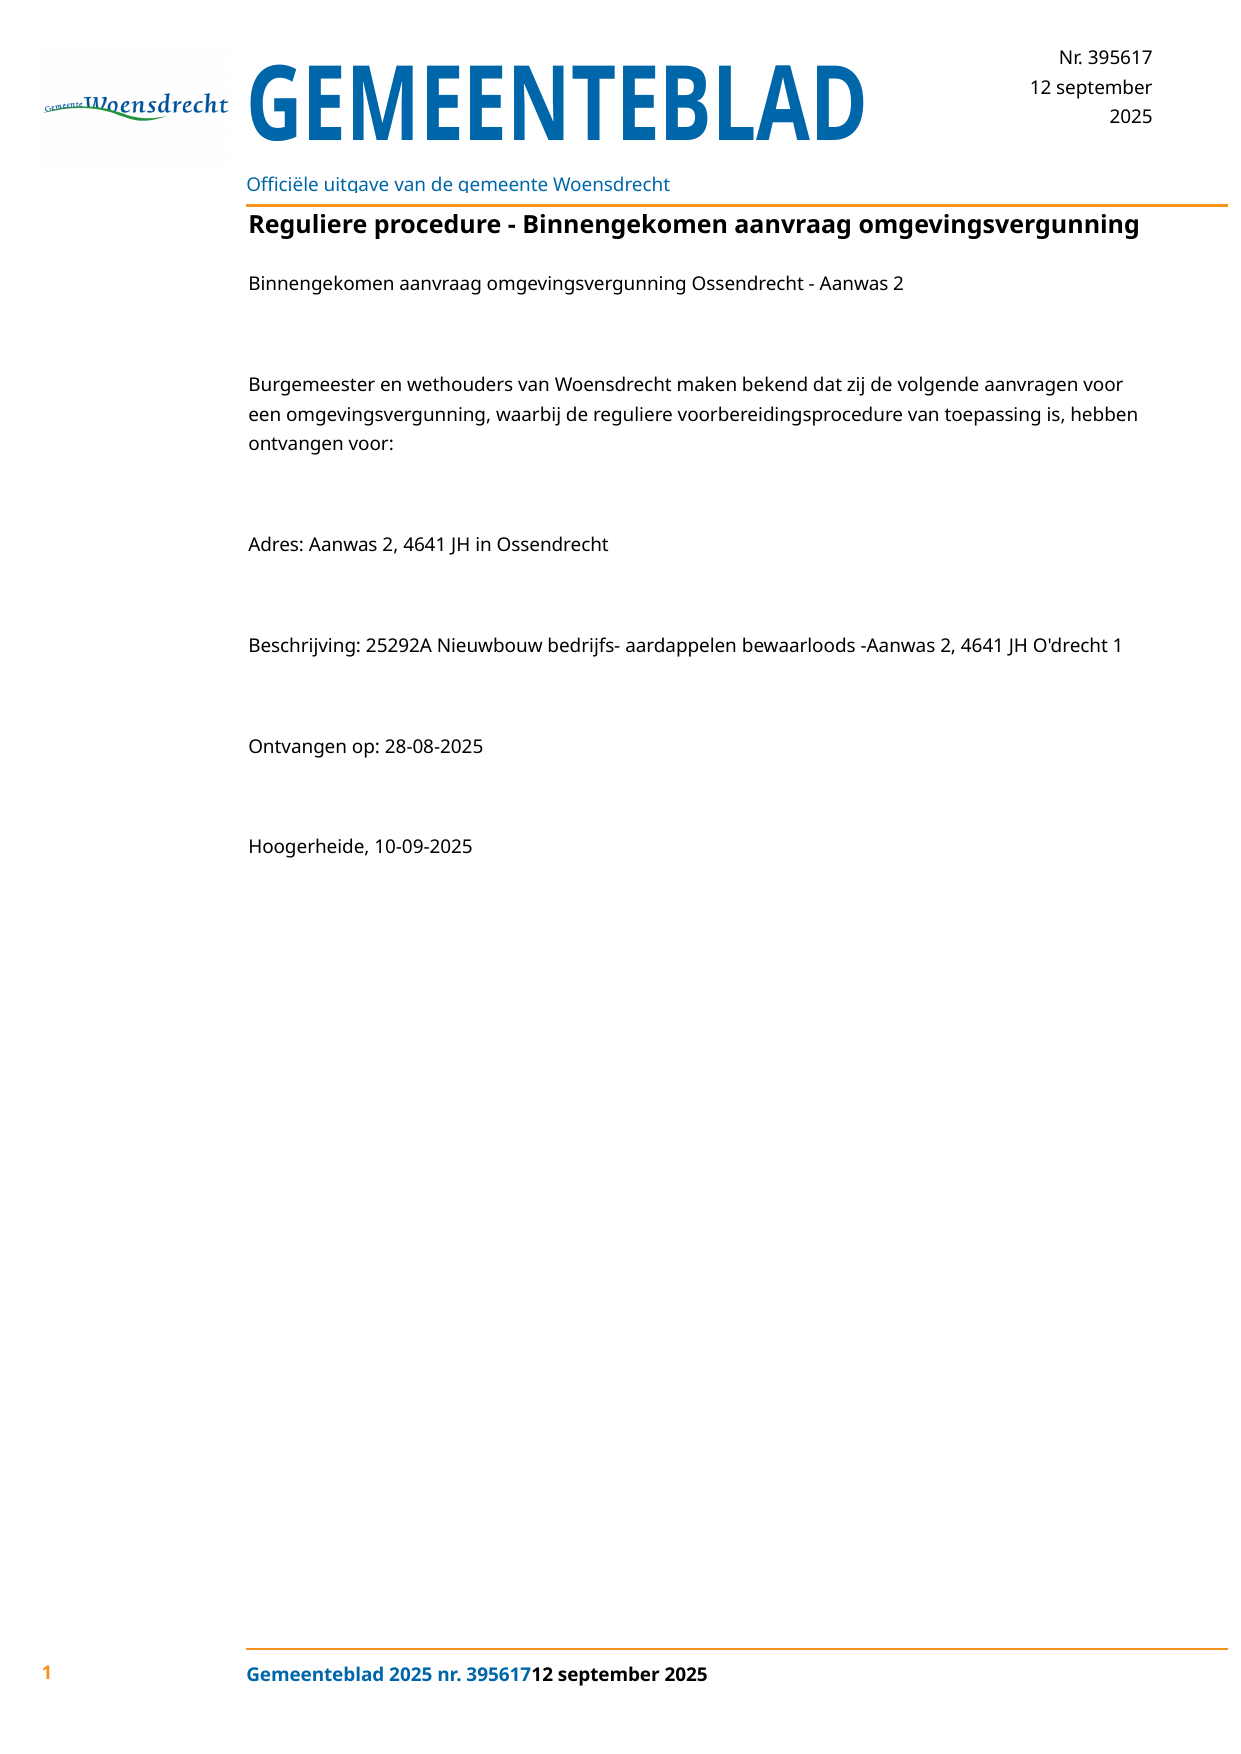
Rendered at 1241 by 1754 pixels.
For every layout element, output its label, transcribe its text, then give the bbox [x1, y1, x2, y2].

picture [41, 47, 231, 172]
text Hoogerheide, 10-09-2025 [248, 834, 1152, 859]
text Burgemeester en wethouders van Woensdrecht maken bekend dat zij de volgende aanvragen voor een omgevingsvergunning, waarbij de reguliere voorbereidingsprocedure van toepassing is, hebben ontvangen voor: [248, 371, 1152, 456]
text Binnengekomen aanvraag omgevingsvergunning Ossendrecht - Aanwas 2 [248, 270, 1152, 296]
text Ontvangen op: 28-08-2025 [248, 733, 1152, 758]
text Adres: Aanwas 2, 4641 JH in Ossendrecht [248, 531, 1152, 557]
text Reguliere procedure - Binnengekomen aanvraag omgevingsvergunning [248, 207, 1152, 241]
text Beschrijving: 25292A Nieuwbouw bedrijfs- aardappelen bewaarloods -Aanwas 2, 4641 JH O'drecht 1 [248, 632, 1152, 658]
